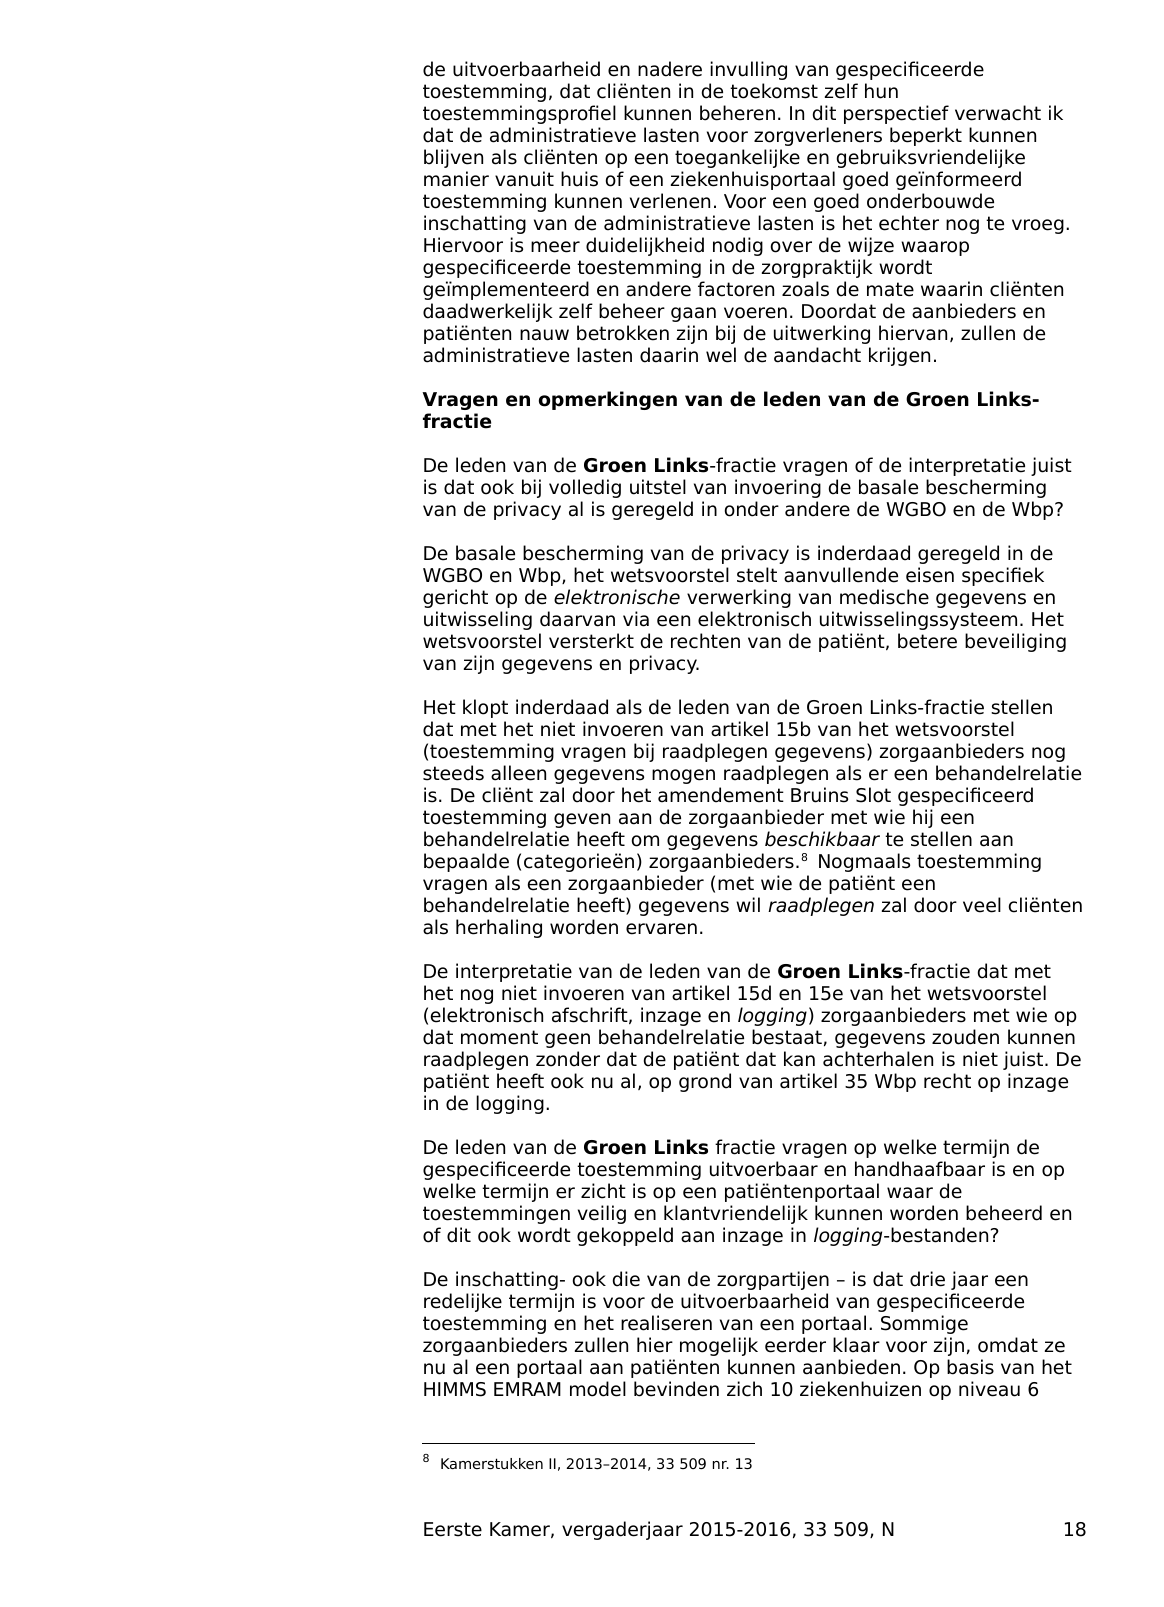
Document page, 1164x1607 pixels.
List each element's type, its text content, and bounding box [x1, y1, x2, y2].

text Het klopt inderdaad als de leden van de Groen Links-fractie stellen dat met het niet invoeren van artikel 15b van het wetsvoorstel (toestemming vragen bij raadplegen gegevens) zorgaanbieders nog steeds alleen gegevens mogen raadplegen als er een behandelrelatie is. De cliënt zal door het amendement Bruins Slot gespecificeerd toestemming geven aan de zorgaanbieder met wie hij een behandelrelatie heeft om gegevens beschikbaar te stellen aan bepaalde (categorieën) zorgaanbieders. Nogmaals toestemming vragen als een zorgaanbieder (met wie de patiënt een behandelrelatie heeft) gegevens wil raadplegen zal door veel cliënten als herhaling worden ervaren. [422, 697, 1087, 939]
text De interpretatie van de leden van de Groen Links-fractie dat met het nog niet invoeren van artikel 15d en 15e van het wetsvoorstel (elektronisch afschrift, inzage en logging) zorgaanbieders met wie op dat moment geen behandelrelatie bestaat, gegevens zouden kunnen raadplegen zonder dat de patiënt dat kan achterhalen is niet juist. De patiënt heeft ook nu al, op grond van artikel 35 Wbp recht op inzage in de logging. [422, 961, 1087, 1115]
text de uitvoerbaarheid en nadere invulling van gespecificeerde toestemming, dat cliënten in de toekomst zelf hun toestemmingsprofiel kunnen beheren. In dit perspectief verwacht ik dat de administratieve lasten voor zorgverleners beperkt kunnen blijven als cliënten op een toegankelijke en gebruiksvriendelijke manier vanuit huis of een ziekenhuisportaal goed geïnformeerd toestemming kunnen verlenen. Voor een goed onderbouwde inschatting van de administratieve lasten is het echter nog te vroeg. Hiervoor is meer duidelijkheid nodig over de wijze waarop gespecificeerde toestemming in de zorgpraktijk wordt geïmplementeerd en andere factoren zoals de mate waarin cliënten daadwerkelijk zelf beheer gaan voeren. Doordat de aanbieders en patiënten nauw betrokken zijn bij de uitwerking hiervan, zullen de administratieve lasten daarin wel de aandacht krijgen. [422, 59, 1087, 367]
text De inschatting- ook die van de zorgpartijen – is dat drie jaar een redelijke termijn is voor de uitvoerbaarheid van gespecificeerde toestemming en het realiseren van een portaal. Sommige zorgaanbieders zullen hier mogelijk eerder klaar voor zijn, omdat ze nu al een portaal aan patiënten kunnen aanbieden. Op basis van het HIMMS EMRAM model bevinden zich 10 ziekenhuizen op niveau 6 [422, 1269, 1087, 1401]
text De basale bescherming van de privacy is inderdaad geregeld in de WGBO en Wbp, het wetsvoorstel stelt aanvullende eisen specifiek gericht op de elektronische verwerking van medische gegevens en uitwisseling daarvan via een elektronisch uitwisselingssysteem. Het wetsvoorstel versterkt de rechten van de patiënt, betere beveiliging van zijn gegevens en privacy. [422, 543, 1087, 675]
text De leden van de Groen Links-fractie vragen of de interpretatie juist is dat ook bij volledig uitstel van invoering de basale bescherming van de privacy al is geregeld in onder andere de WGBO en de Wbp? [422, 455, 1087, 521]
text Kamerstukken II, 2013–2014, 33 509 nr. 13 [422, 1452, 1087, 1474]
subtitle Vragen en opmerkingen van de leden van de Groen Links-fractie [422, 389, 1087, 433]
text De leden van de Groen Links fractie vragen op welke termijn de gespecificeerde toestemming uitvoerbaar en handhaafbaar is en op welke termijn er zicht is op een patiëntenportaal waar de toestemmingen veilig en klantvriendelijk kunnen worden beheerd en of dit ook wordt gekoppeld aan inzage in logging-bestanden? [422, 1137, 1087, 1247]
